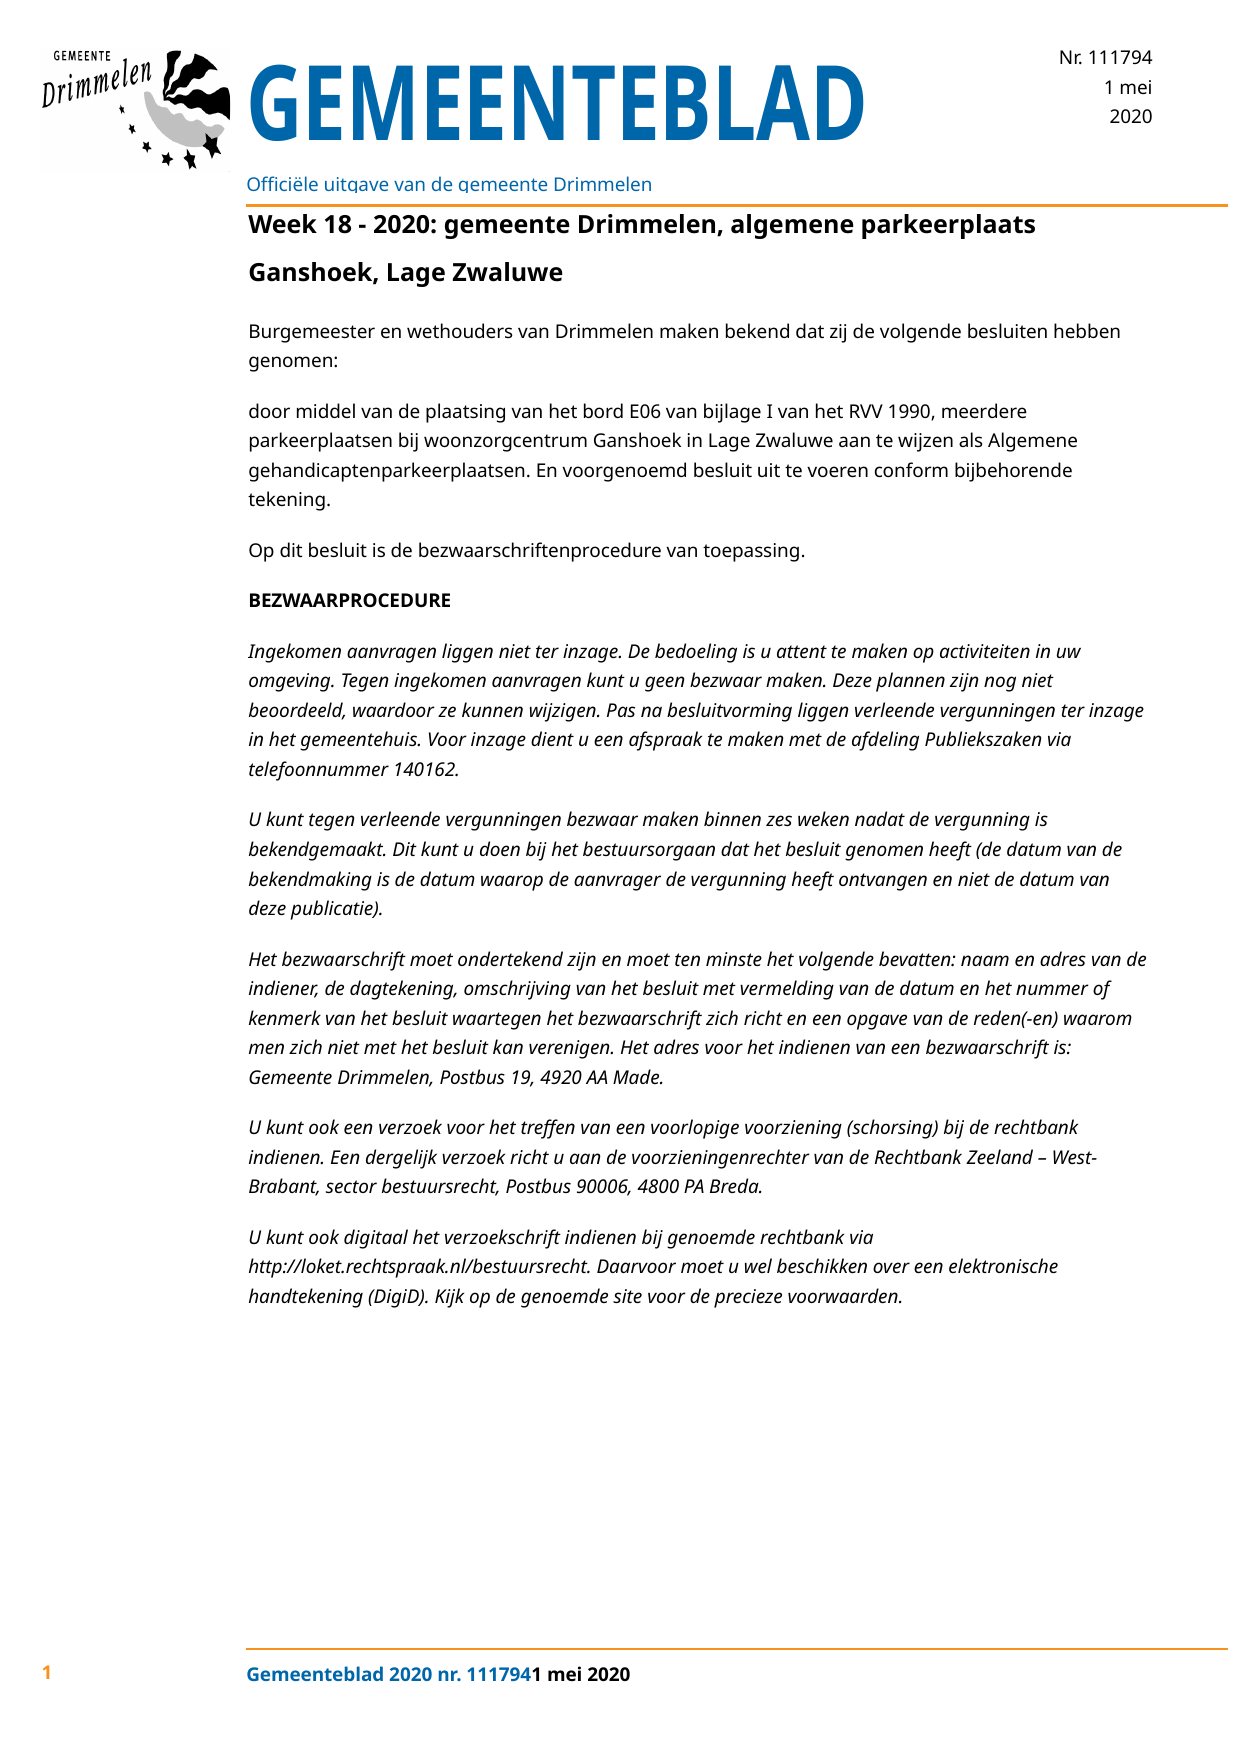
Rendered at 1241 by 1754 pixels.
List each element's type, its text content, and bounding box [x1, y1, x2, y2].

text Op dit besluit is de bezwaarschriftenprocedure van toepassing. [248, 537, 1152, 563]
text Ingekomen aanvragen liggen niet ter inzage. De bedoeling is u attent te maken op activiteiten in uw omgeving. Tegen ingekomen aanvragen kunt u geen bezwaar maken. Deze plannen zijn nog niet beoordeeld, waardoor ze kunnen wijzigen. Pas na besluitvorming liggen verleende vergunningen ter inzage in het gemeentehuis. Voor inzage dient u een afspraak te maken met de afdeling Publiekszaken via telefoonnummer 140162. [248, 638, 1152, 782]
text U kunt ook een verzoek voor het treffen van een voorlopige voorziening (schorsing) bij de rechtbank indienen. Een dergelijk verzoek richt u aan de voorzieningenrechter van de Rechtbank Zeeland – West-Brabant, sector bestuursrecht, Postbus 90006, 4800 PA Breda. [248, 1114, 1152, 1199]
text U kunt ook digitaal het verzoekschrift indienen bij genoemde rechtbank via http://loket.rechtspraak.nl/bestuursrecht. Daarvoor moet u wel beschikken over een elektronische handtekening (DigiD). Kijk op de genoemde site voor de precieze voorwaarden. [248, 1224, 1152, 1309]
text door middel van de plaatsing van het bord E06 van bijlage I van het RVV 1990, meerdere parkeerplaatsen bij woonzorgcentrum Ganshoek in Lage Zwaluwe aan te wijzen als Algemene gehandicaptenparkeerplaatsen. En voorgenoemd besluit uit te voeren conform bijbehorende tekening. [248, 398, 1152, 512]
text BEZWAARPROCEDURE [248, 587, 1152, 613]
text Burgemeester en wethouders van Drimmelen maken bekend dat zij de volgende besluiten hebben genomen: [248, 318, 1152, 373]
text U kunt tegen verleende vergunningen bezwaar maken binnen zes weken nadat de vergunning is bekendgemaakt. Dit kunt u doen bij het bestuursorgaan dat het besluit genomen heeft (de datum van de bekendmaking is de datum waarop de aanvrager de vergunning heeft ontvangen en niet de datum van deze publicatie). [248, 807, 1152, 921]
text Week 18 - 2020: gemeente Drimmelen, algemene parkeerplaats Ganshoek, Lage Zwaluwe [248, 207, 1152, 288]
text Het bezwaarschrift moet ondertekend zijn en moet ten minste het volgende bevatten: naam en adres van de indiener, de dagtekening, omschrijving van het besluit met vermelding van de datum en het nummer of kenmerk van het besluit waartegen het bezwaarschrift zich richt en een opgave van de reden(-en) waarom men zich niet met het besluit kan verenigen. Het adres voor het indienen van een bezwaarschrift is: Gemeente Drimmelen, Postbus 19, 4920 AA Made. [248, 946, 1152, 1090]
picture [41, 47, 231, 172]
